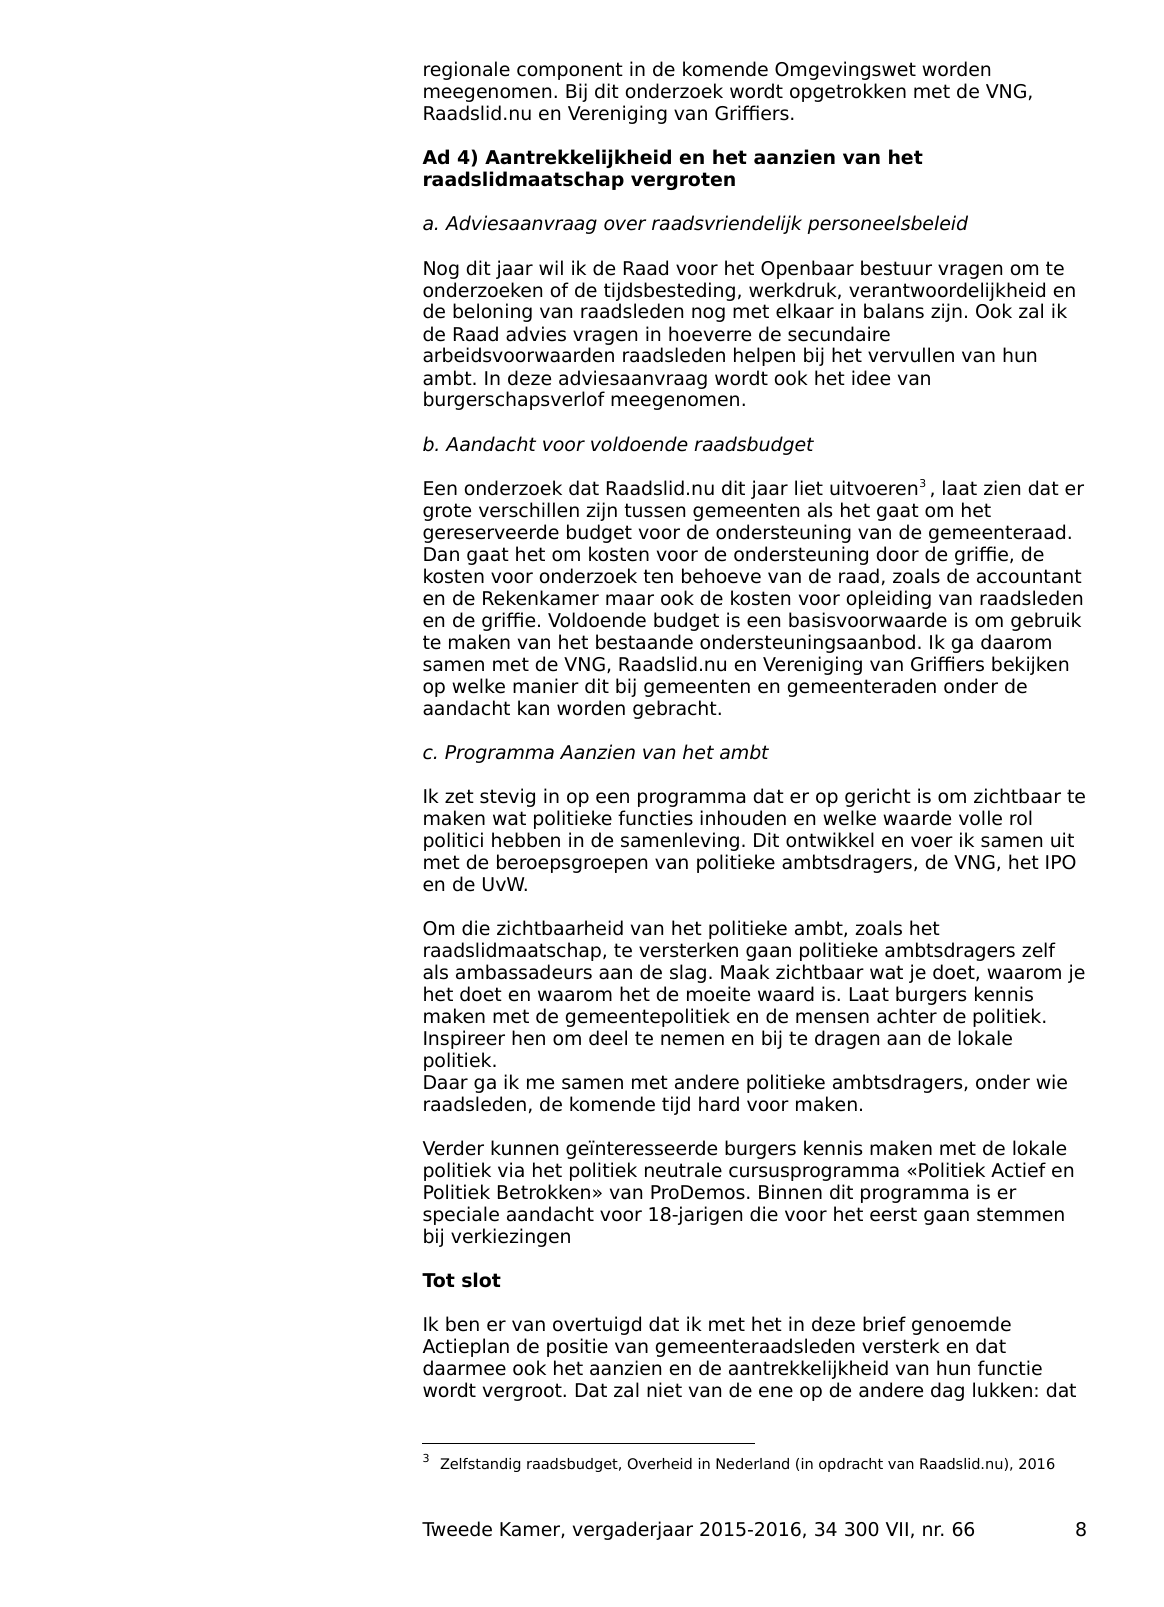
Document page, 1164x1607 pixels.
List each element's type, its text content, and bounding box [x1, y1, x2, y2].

text Een onderzoek dat Raadslid.nu dit jaar liet uitvoeren, laat zien dat er grote verschillen zijn tussen gemeenten als het gaat om het gereserveerde budget voor de ondersteuning van de gemeenteraad. Dan gaat het om kosten voor de ondersteuning door de griffie, de kosten voor onderzoek ten behoeve van de raad, zoals de accountant en de Rekenkamer maar ook de kosten voor opleiding van raadsleden en de griffie. Voldoende budget is een basisvoorwaarde is om gebruik te maken van het bestaande ondersteuningsaanbod. Ik ga daarom samen met de VNG, Raadslid.nu en Vereniging van Griffiers bekijken op welke manier dit bij gemeenten en gemeenteraden onder de aandacht kan worden gebracht. [422, 478, 1087, 719]
text Daar ga ik me samen met andere politieke ambtsdragers, onder wie raadsleden, de komende tijd hard voor maken. [422, 1072, 1087, 1116]
text Nog dit jaar wil ik de Raad voor het Openbaar bestuur vragen om te onderzoeken of de tijdsbesteding, werkdruk, verantwoordelijkheid en de beloning van raadsleden nog met elkaar in balans zijn. Ook zal ik de Raad advies vragen in hoeverre de secundaire arbeidsvoorwaarden raadsleden helpen bij het vervullen van hun ambt. In deze adviesaanvraag wordt ook het idee van burgerschapsverlof meegenomen. [422, 257, 1087, 411]
text Ik ben er van overtuigd dat ik met het in deze brief genoemde Actieplan de positie van gemeenteraadsleden versterk en dat daarmee ook het aanzien en de aantrekkelijkheid van hun functie wordt vergroot. Dat zal niet van de ene op de andere dag lukken: dat [422, 1314, 1087, 1402]
subtitle b. Aandacht voor voldoende raadsbudget [422, 433, 1087, 456]
subtitle Ad 4) Aantrekkelijkheid en het aanzien van het raadslidmaatschap vergroten [422, 147, 1087, 191]
text regionale component in de komende Omgevingswet worden meegenomen. Bij dit onderzoek wordt opgetrokken met de VNG, Raadslid.nu en Vereniging van Griffiers. [422, 59, 1087, 125]
text Ik zet stevig in op een programma dat er op gericht is om zichtbaar te maken wat politieke functies inhouden en welke waarde volle rol politici hebben in de samenleving. Dit ontwikkel en voer ik samen uit met de beroepsgroepen van politieke ambtsdragers, de VNG, het IPO en de UvW. [422, 786, 1087, 896]
text Om die zichtbaarheid van het politieke ambt, zoals het raadslidmaatschap, te versterken gaan politieke ambtsdragers zelf als ambassadeurs aan de slag. Maak zichtbaar wat je doet, waarom je het doet en waarom het de moeite waard is. Laat burgers kennis maken met de gemeentepolitiek en de mensen achter de politiek. Inspireer hen om deel te nemen en bij te dragen aan de lokale politiek. [422, 918, 1087, 1072]
text Zelfstandig raadsbudget, Overheid in Nederland (in opdracht van Raadslid.nu), 2016 [422, 1452, 1087, 1474]
subtitle a. Adviesaanvraag over raadsvriendelijk personeelsbeleid [422, 213, 1087, 235]
text Verder kunnen geïnteresseerde burgers kennis maken met de lokale politiek via het politiek neutrale cursusprogramma «Politiek Actief en Politiek Betrokken» van ProDemos. Binnen dit programma is er speciale aandacht voor 18-jarigen die voor het eerst gaan stemmen bij verkiezingen [422, 1138, 1087, 1248]
subtitle c. Programma Aanzien van het ambt [422, 742, 1087, 764]
subtitle Tot slot [422, 1270, 1087, 1292]
